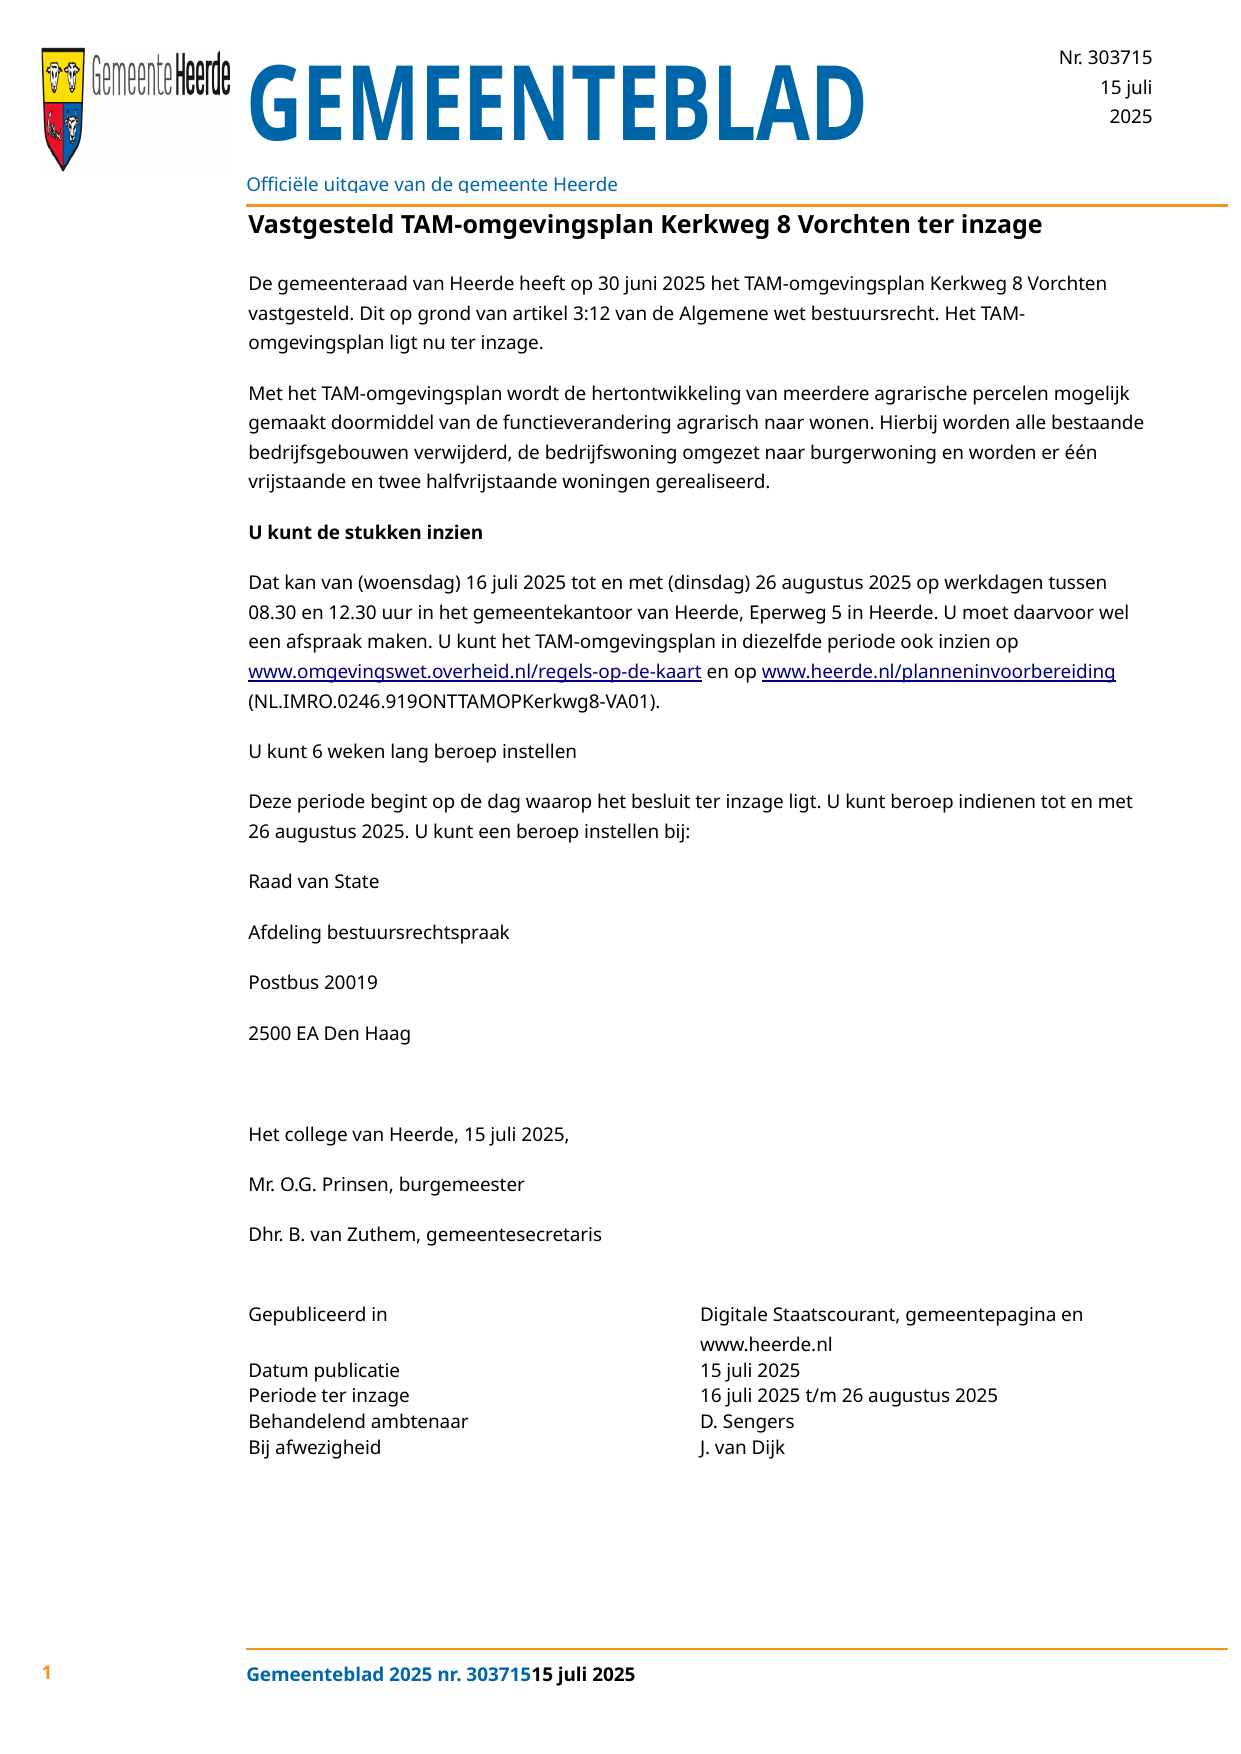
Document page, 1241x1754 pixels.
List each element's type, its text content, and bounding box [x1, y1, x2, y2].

text Dat kan van (woensdag) 16 juli 2025 tot en met (dinsdag) 26 augustus 2025 op werkdagen tussen 08.30 en 12.30 uur in het gemeentekantoor van Heerde, Eperweg 5 in Heerde. U moet daarvoor wel een afspraak maken. U kunt het TAM-omgevingsplan in diezelfde periode ook inzien op www.omgevingswet.overheid.nl/regels-op-de-kaart en op www.heerde.nl/planneninvoorbereiding (NL.IMRO.0246.919ONTTAMOPKerkwg8-VA01). [248, 569, 1152, 713]
text Afdeling bestuursrechtspraak [248, 919, 1152, 945]
table_cell D. Sengers [700, 1409, 1152, 1434]
table_cell 16 juli 2025 t/m 26 augustus 2025 [700, 1383, 1152, 1408]
text Deze periode begint op de dag waarop het besluit ter inzage ligt. U kunt beroep indienen tot en met 26 augustus 2025. U kunt een beroep instellen bij: [248, 789, 1152, 844]
text U kunt 6 weken lang beroep instellen [248, 738, 1152, 764]
table_cell Datum publicatie [248, 1357, 700, 1383]
table_header Gepubliceerd in [248, 1302, 700, 1357]
text Met het TAM-omgevingsplan wordt de hertontwikkeling van meerdere agrarische percelen mogelijk gemaakt doormiddel van de functieverandering agrarisch naar wonen. Hierbij worden alle bestaande bedrijfsgebouwen verwijderd, de bedrijfswoning omgezet naar burgerwoning en worden er één vrijstaande en twee halfvrijstaande woningen gerealiseerd. [248, 380, 1152, 494]
table_header Digitale Staatscourant, gemeentepagina en www.heerde.nl [700, 1302, 1152, 1357]
text Raad van State [248, 869, 1152, 894]
table_cell J. van Dijk [700, 1434, 1152, 1460]
table_cell Behandelend ambtenaar [248, 1409, 700, 1434]
table_cell Periode ter inzage [248, 1383, 700, 1408]
text De gemeenteraad van Heerde heeft op 30 juni 2025 het TAM-omgevingsplan Kerkweg 8 Vorchten vastgesteld. Dit op grond van artikel 3:12 van de Algemene wet bestuursrecht. Het TAM-omgevingsplan ligt nu ter inzage. [248, 270, 1152, 355]
text Postbus 20019 [248, 969, 1152, 995]
text Mr. O.G. Prinsen, burgemeester [248, 1171, 1152, 1197]
table_cell 15 juli 2025 [700, 1357, 1152, 1383]
text 2500 EA Den Haag [248, 1020, 1152, 1046]
text Vastgesteld TAM-omgevingsplan Kerkweg 8 Vorchten ter inzage [248, 207, 1152, 241]
text Het college van Heerde, 15 juli 2025, [248, 1121, 1152, 1146]
text U kunt de stukken inzien [248, 519, 1152, 545]
text Dhr. B. van Zuthem, gemeentesecretaris [248, 1222, 1152, 1247]
picture [41, 47, 231, 172]
table_cell Bij afwezigheid [248, 1434, 700, 1460]
